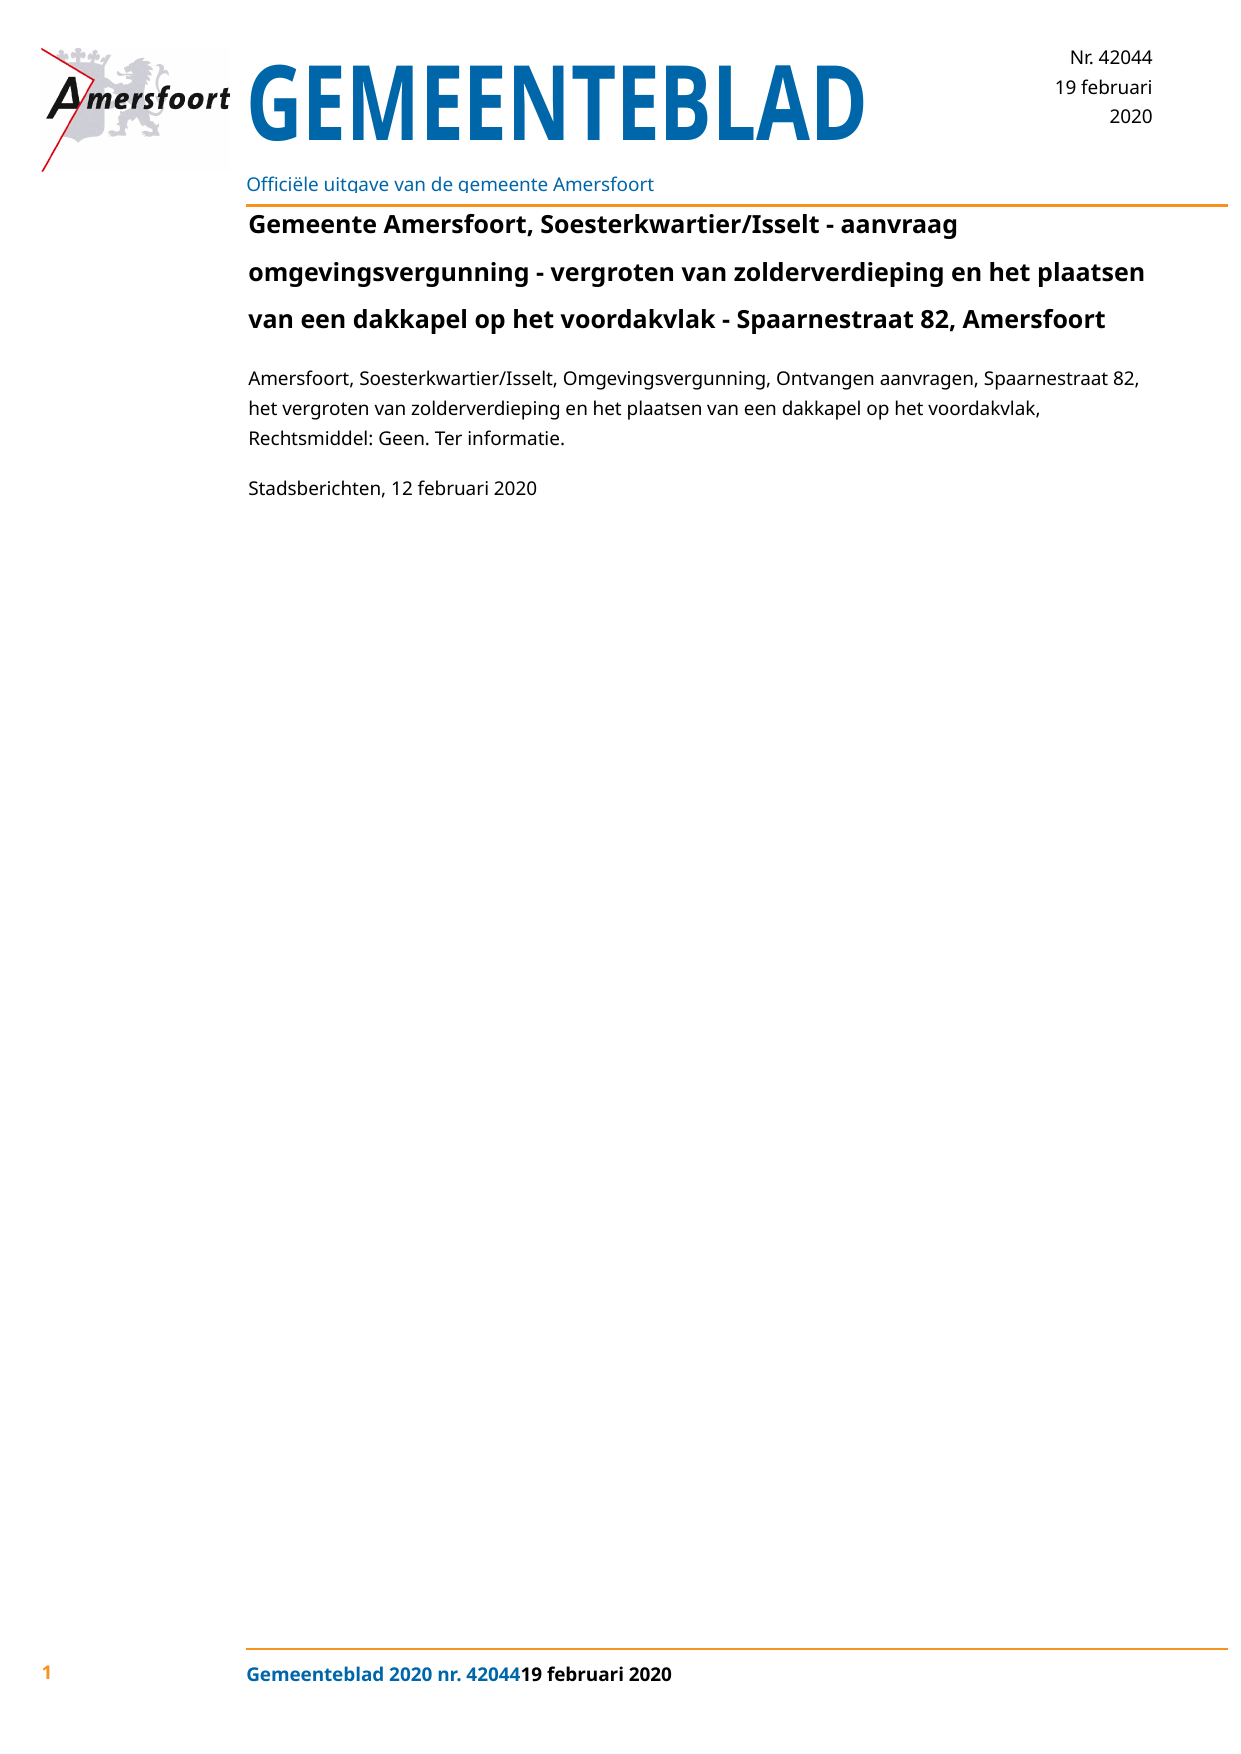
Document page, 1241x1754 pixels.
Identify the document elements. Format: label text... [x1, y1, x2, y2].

text Stadsberichten, 12 februari 2020 [248, 475, 1152, 501]
text Gemeente Amersfoort, Soesterkwartier/Isselt - aanvraag omgevingsvergunning - vergroten van zolderverdieping en het plaatsen van een dakkapel op het voordakvlak - Spaarnestraat 82, Amersfoort [248, 207, 1152, 336]
text Amersfoort, Soesterkwartier/Isselt, Omgevingsvergunning, Ontvangen aanvragen, Spaarnestraat 82, het vergroten van zolderverdieping en het plaatsen van een dakkapel op het voordakvlak, Rechtsmiddel: Geen. Ter informatie. [248, 366, 1152, 450]
picture [41, 47, 231, 172]
